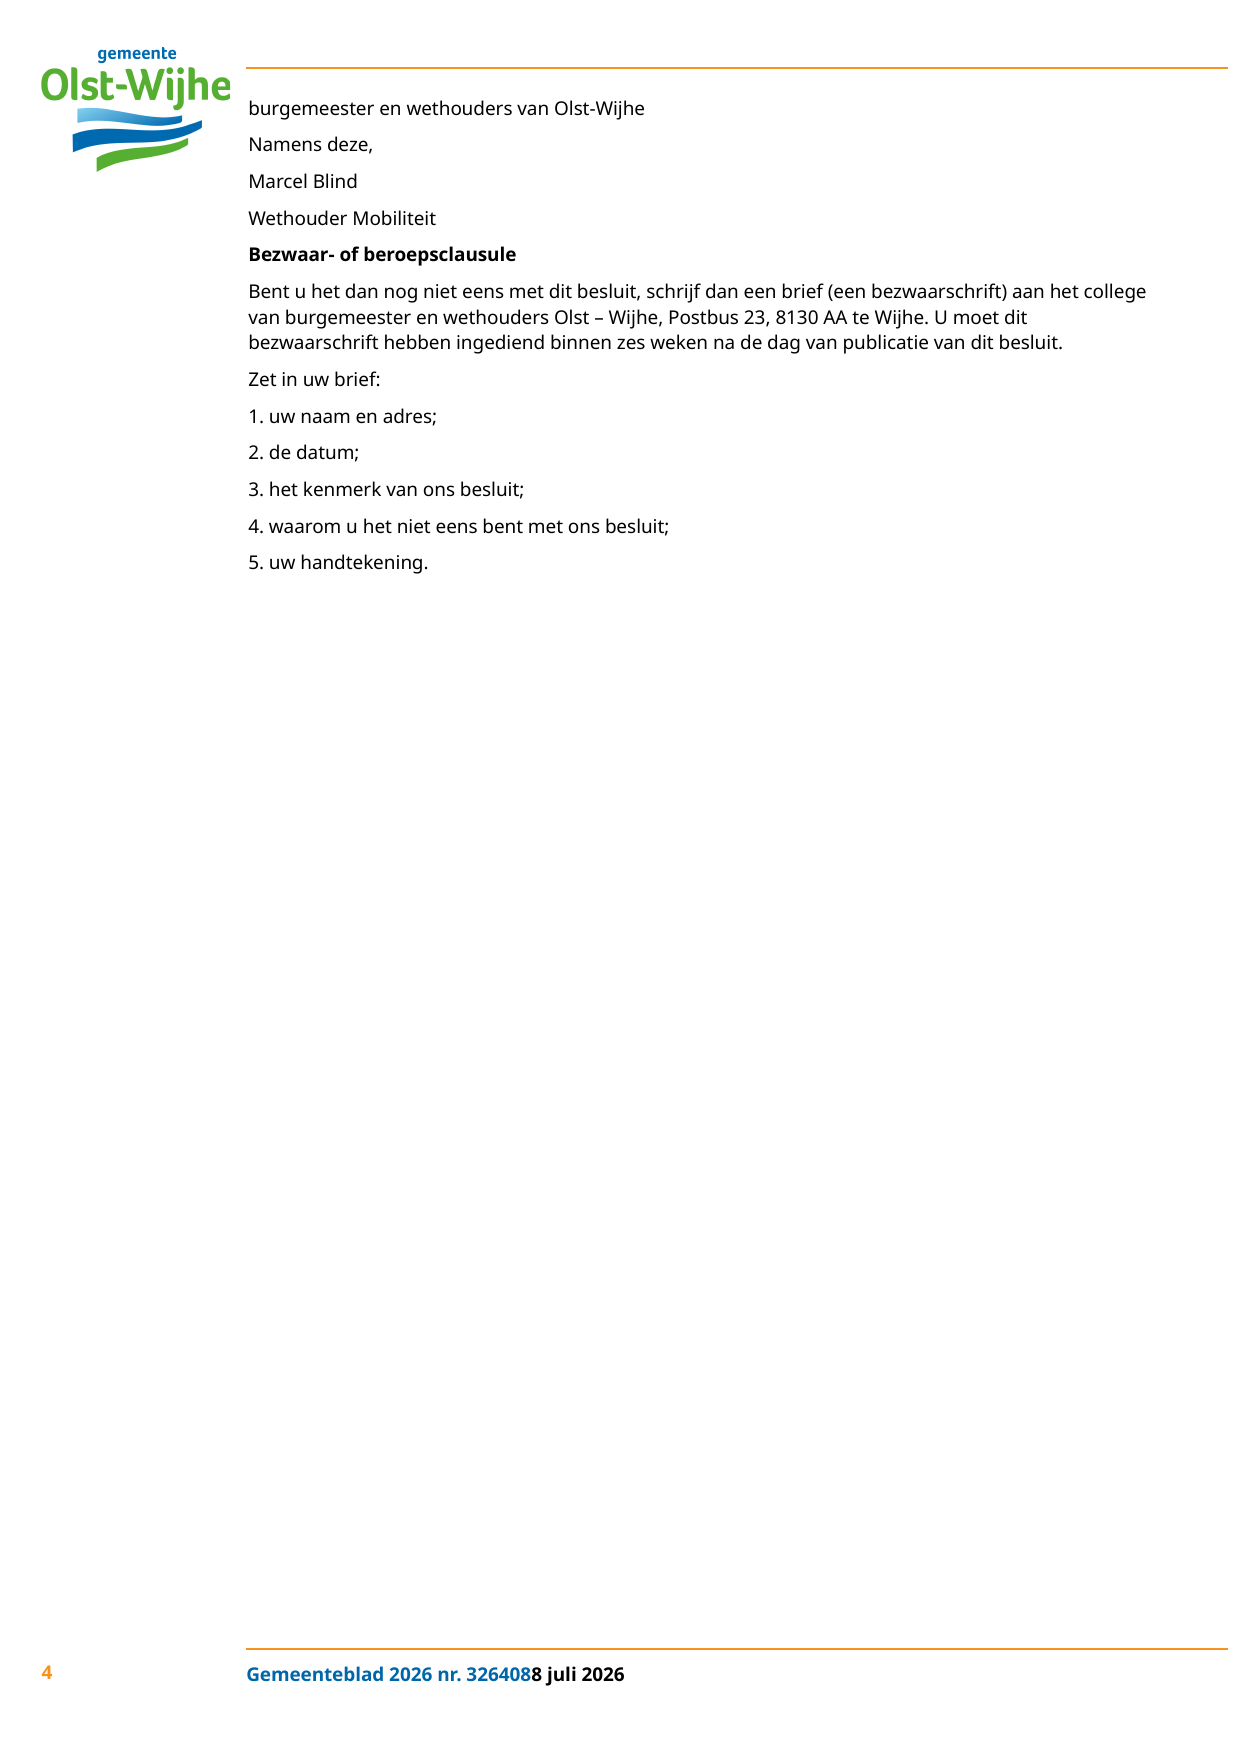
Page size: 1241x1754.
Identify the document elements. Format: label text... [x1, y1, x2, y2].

text burgemeester en wethouders van Olst-Wijhe [248, 95, 1152, 121]
text Wethouder Mobiliteit [248, 205, 1152, 231]
text Marcel Blind [248, 168, 1152, 194]
text 2. de datum; [248, 439, 1152, 465]
text 5. uw handtekening. [248, 549, 1152, 575]
text Bent u het dan nog niet eens met dit besluit, schrijf dan een brief (een bezwaarschrift) aan het college van burgemeester en wethouders Olst – Wijhe, Postbus 23, 8130 AA te Wijhe. U moet dit bezwaarschrift hebben ingediend binnen zes weken na de dag van publicatie van dit besluit. [248, 278, 1152, 355]
text Namens deze, [248, 131, 1152, 157]
text Zet in uw brief: [248, 366, 1152, 392]
picture [41, 47, 231, 172]
text 1. uw naam en adres; [248, 403, 1152, 429]
text 3. het kenmerk van ons besluit; [248, 476, 1152, 502]
text Bezwaar- of beroepsclausule [248, 241, 1152, 267]
text 4. waarom u het niet eens bent met ons besluit; [248, 513, 1152, 539]
